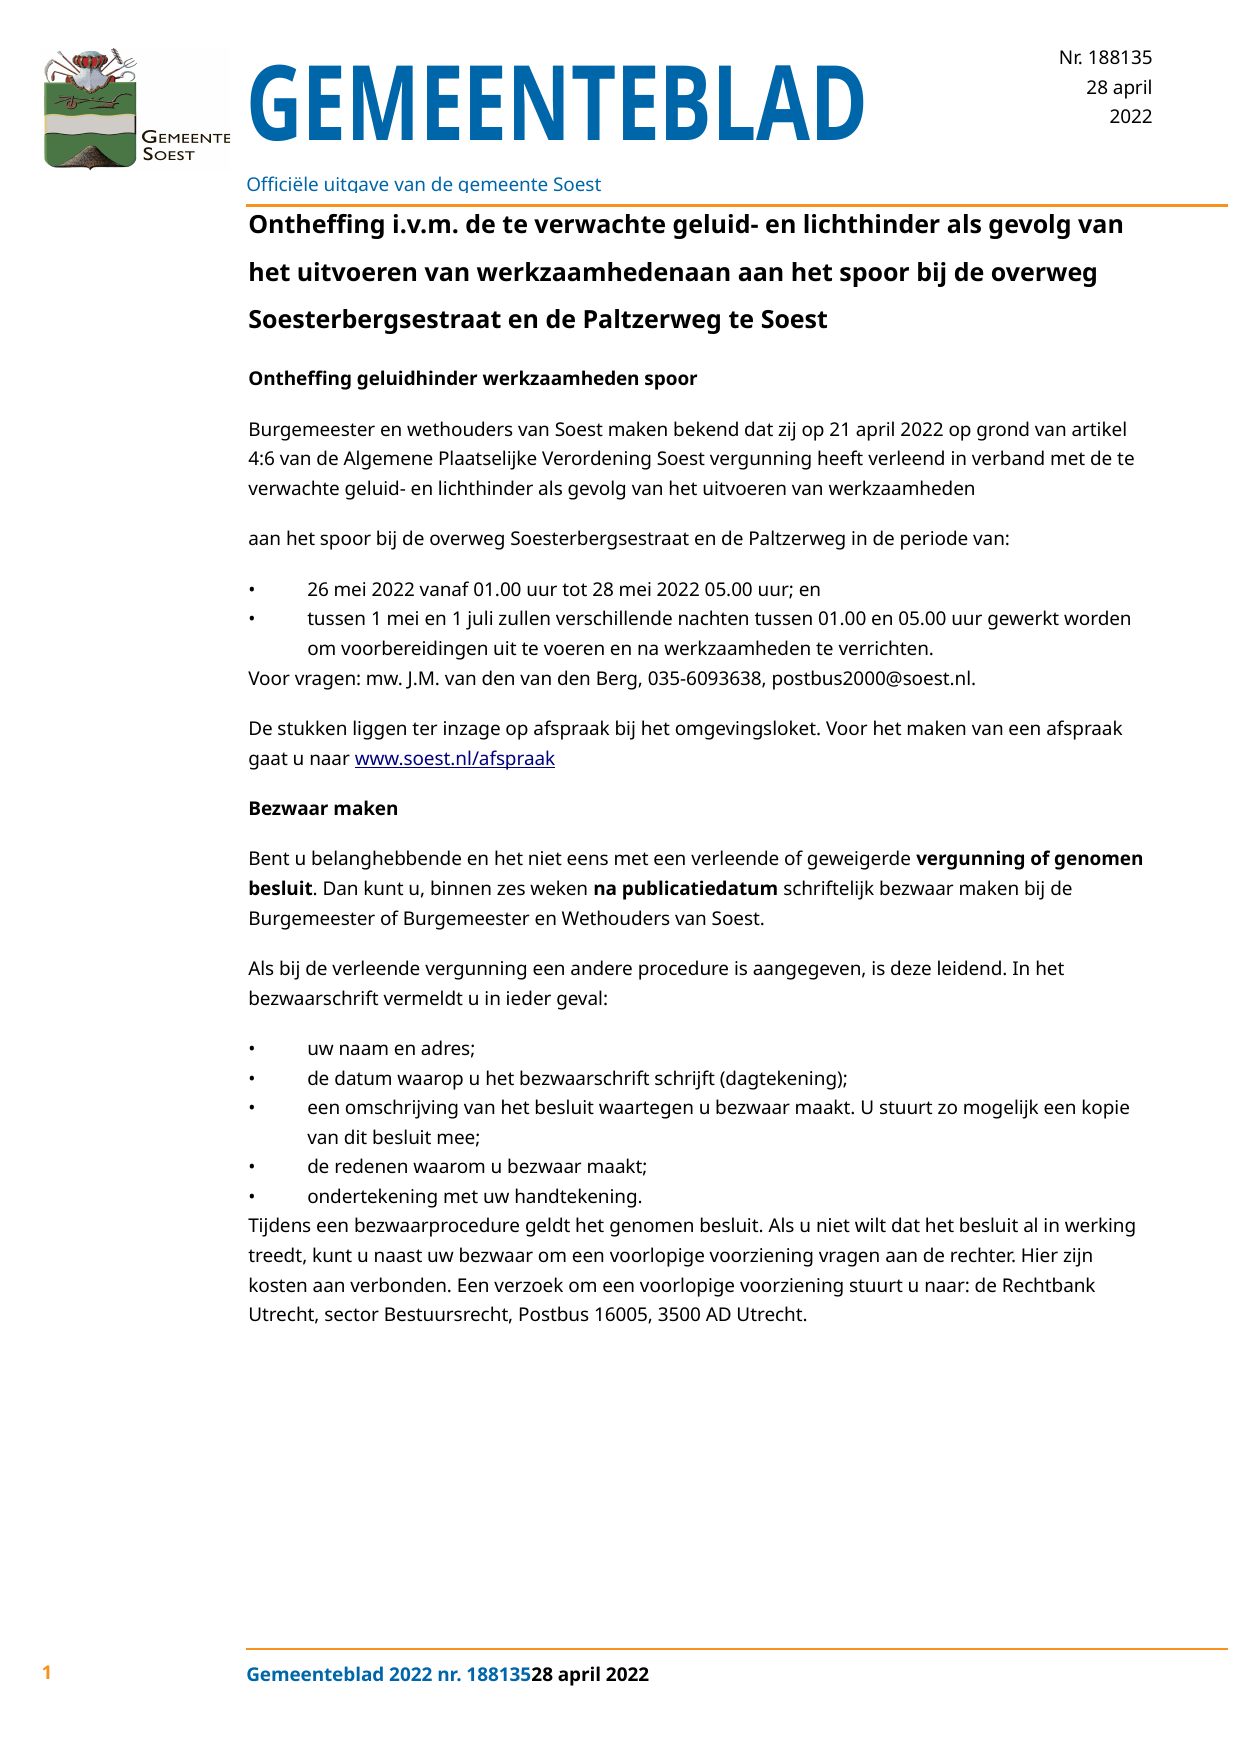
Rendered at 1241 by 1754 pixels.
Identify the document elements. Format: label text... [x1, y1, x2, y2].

text Ontheffing geluidhinder werkzaamheden spoor [248, 366, 1152, 391]
text Bent u belanghebbende en het niet eens met een verleende of geweigerde vergunning of genomen besluit. Dan kunt u, binnen zes weken na publicatiedatum schriftelijk bezwaar maken bij de Burgemeester of Burgemeester en Wethouders van Soest. [248, 846, 1152, 930]
list de redenen waarom u bezwaar maakt; [248, 1153, 1152, 1179]
list tussen 1 mei en 1 juli zullen verschillende nachten tussen 01.00 en 05.00 uur gewerkt worden om voorbereidingen uit te voeren en na werkzaamheden te verrichten. [248, 606, 1152, 661]
list uw naam en adres; [248, 1035, 1152, 1061]
list de datum waarop u het bezwaarschrift schrijft (dagtekening); [248, 1065, 1152, 1090]
list ondertekening met uw handtekening. [248, 1183, 1152, 1209]
text Voor vragen: mw. J.M. van den van den Berg, 035-6093638, postbus2000@soest.nl. [248, 665, 1152, 690]
text De stukken liggen ter inzage op afspraak bij het omgevingsloket. Voor het maken van een afspraak gaat u naar www.soest.nl/afspraak [248, 715, 1152, 770]
text aan het spoor bij de overweg Soesterbergsestraat en de Paltzerweg in de periode van: [248, 526, 1152, 551]
text Als bij de verleende vergunning een andere procedure is aangegeven, is deze leidend. In het bezwaarschrift vermeldt u in ieder geval: [248, 955, 1152, 1010]
text Burgemeester en wethouders van Soest maken bekend dat zij op 21 april 2022 op grond van artikel 4:6 van de Algemene Plaatselijke Verordening Soest vergunning heeft verleend in verband met de te verwachte geluid- en lichthinder als gevolg van het uitvoeren van werkzaamheden [248, 416, 1152, 501]
text Bezwaar maken [248, 795, 1152, 821]
picture [41, 47, 231, 172]
text Ontheffing i.v.m. de te verwachte geluid- en lichthinder als gevolg van het uitvoeren van werkzaamhedenaan aan het spoor bij de overweg Soesterbergsestraat en de Paltzerweg te Soest [248, 207, 1152, 336]
list een omschrijving van het besluit waartegen u bezwaar maakt. U stuurt zo mogelijk een kopie van dit besluit mee; [248, 1094, 1152, 1149]
list 26 mei 2022 vanaf 01.00 uur tot 28 mei 2022 05.00 uur; en [248, 576, 1152, 602]
text Tijdens een bezwaarprocedure geldt het genomen besluit. Als u niet wilt dat het besluit al in werking treedt, kunt u naast uw bezwaar om een voorlopige voorziening vragen aan de rechter. Hier zijn kosten aan verbonden. Een verzoek om een voorlopige voorziening stuurt u naar: de Rechtbank Utrecht, sector Bestuursrecht, Postbus 16005, 3500 AD Utrecht. [248, 1213, 1152, 1327]
